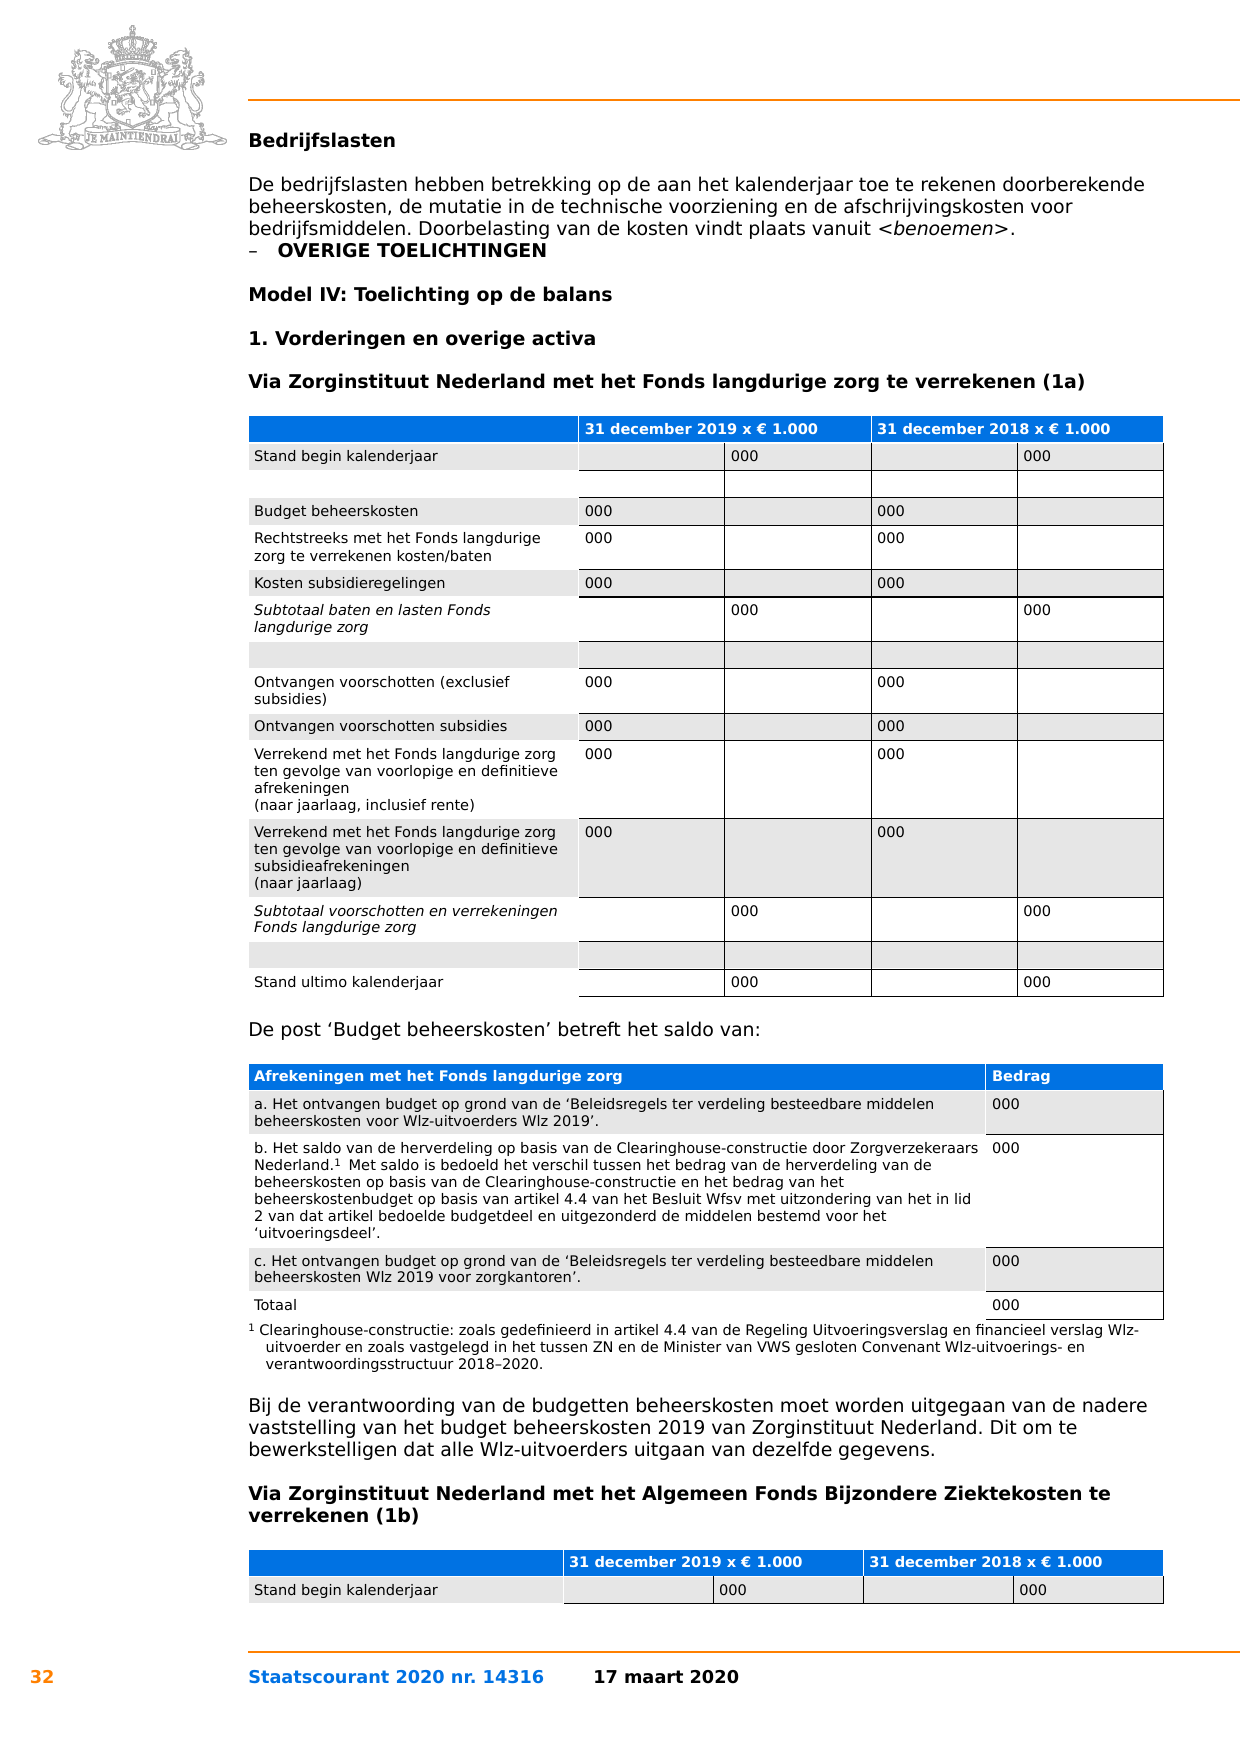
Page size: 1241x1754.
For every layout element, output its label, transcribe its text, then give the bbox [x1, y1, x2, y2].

table_cell Stand begin kalenderjaar [249, 444, 578, 470]
table_cell 000 [725, 970, 871, 996]
table_cell a. Het ontvangen budget op grond van de ‘Beleidsregels ter verdeling besteedbare middelen beheerskosten voor Wlz-uitvoerders Wlz 2019’. [249, 1091, 985, 1134]
table_cell 000 [986, 1135, 1163, 1247]
table_cell [579, 642, 724, 668]
table_cell 000 [579, 741, 724, 818]
table_cell [725, 741, 871, 818]
table_cell [725, 570, 871, 596]
table_cell Stand begin kalenderjaar [249, 1577, 563, 1603]
table_cell [872, 471, 1017, 497]
table_cell [579, 444, 724, 470]
text De bedrijfslasten hebben betrekking op de aan het kalenderjaar toe te rekenen doorberekende beheerskosten, de mutatie in de technische voorziening en de afschrijvingskosten voor bedrijfsmiddelen. Doorbelasting van de kosten vindt plaats vanuit <benoemen>. [248, 174, 1163, 240]
table_cell 000 [872, 741, 1017, 818]
table_cell [249, 471, 578, 497]
table_cell [725, 498, 871, 525]
table_cell [1018, 819, 1163, 897]
table_cell c. Het ontvangen budget op grond van de ‘Beleidsregels ter verdeling besteedbare middelen beheerskosten Wlz 2019 voor zorgkantoren’. [249, 1248, 985, 1291]
table_cell 000 [872, 669, 1017, 713]
table_cell 000 [1018, 598, 1163, 641]
table_header Afrekeningen met het Fonds langdurige zorg [249, 1064, 985, 1090]
table_cell 000 [872, 714, 1017, 740]
table_cell [872, 642, 1017, 668]
table_cell [872, 942, 1017, 968]
text De post ‘Budget beheerskosten’ betreft het saldo van: [248, 1019, 1163, 1041]
table_cell 000 [1014, 1577, 1163, 1603]
table_cell [872, 444, 1017, 470]
table_cell [872, 598, 1017, 641]
table_cell 000 [986, 1091, 1163, 1134]
table_cell [579, 970, 724, 996]
table_cell [1018, 498, 1163, 525]
text Bij de verantwoording van de budgetten beheerskosten moet worden uitgegaan van de nadere vaststelling van het budget beheerskosten 2019 van Zorginstituut Nederland. Dit om te bewerkstelligen dat alle Wlz-uitvoerders uitgaan van dezelfde gegevens. [248, 1395, 1163, 1461]
subtitle 1. Vorderingen en overige activa [248, 327, 1163, 349]
table_cell Verrekend met het Fonds langdurige zorg ten gevolge van voorlopige en definitieve subsidieafrekeningen (naar jaarlaag) [249, 819, 578, 897]
table_cell 000 [579, 498, 724, 525]
table_cell 000 [872, 498, 1017, 525]
table_cell Verrekend met het Fonds langdurige zorg ten gevolge van voorlopige en definitieve afrekeningen (naar jaarlaag, inclusief rente) [249, 741, 578, 818]
table_cell Stand ultimo kalenderjaar [249, 970, 578, 996]
table_cell [579, 942, 724, 968]
table_cell [725, 669, 871, 713]
table_cell Kosten subsidieregelingen [249, 570, 578, 596]
subtitle Bedrijfslasten [248, 130, 1163, 152]
table_cell Totaal [249, 1292, 985, 1318]
table_cell Budget beheerskosten [249, 498, 578, 525]
table_cell 000 [986, 1292, 1163, 1318]
table_cell 000 [1018, 898, 1163, 941]
table_cell [1018, 471, 1163, 497]
table_cell [872, 970, 1017, 996]
subtitle Model IV: Toelichting op de balans [248, 283, 1163, 306]
table_cell [579, 471, 724, 497]
table_cell [1018, 741, 1163, 818]
table_cell Ontvangen voorschotten subsidies [249, 714, 578, 740]
table_header 31 december 2019 x € 1.000 [579, 416, 871, 442]
table_cell [249, 942, 578, 968]
table_header [249, 416, 578, 442]
table_cell [1018, 942, 1163, 968]
table_cell 000 [872, 570, 1017, 596]
table_cell [1018, 714, 1163, 740]
table_header 31 december 2019 x € 1.000 [564, 1550, 863, 1576]
table_header 31 december 2018 x € 1.000 [864, 1550, 1163, 1576]
table_cell [564, 1577, 713, 1603]
table_cell 000 [725, 898, 871, 941]
text – OVERIGE TOELICHTINGEN [248, 240, 1163, 262]
table_cell [725, 942, 871, 968]
table_cell Subtotaal baten en lasten Fonds langdurige zorg [249, 598, 578, 641]
table_cell [579, 598, 724, 641]
table_cell [725, 471, 871, 497]
table_cell 1 Clearinghouse-constructie: zoals gedefinieerd in artikel 4.4 van de Regeling Uitvoeringsverslag en financieel verslag Wlz-uitvoerder en zoals vastgelegd in het tussen ZN en de Minister van VWS gesloten Convenant Wlz-uitvoerings- en verantwoordingsstructuur 2018–2020. [248, 1320, 1163, 1373]
table_cell 000 [714, 1577, 863, 1603]
table_header Bedrag [986, 1064, 1163, 1090]
table_cell [725, 714, 871, 740]
table_cell Subtotaal voorschotten en verrekeningen Fonds langdurige zorg [249, 898, 578, 941]
table_cell [725, 526, 871, 569]
table_cell 000 [725, 598, 871, 641]
table_cell [872, 898, 1017, 941]
table_cell [725, 819, 871, 897]
table_cell 000 [579, 526, 724, 569]
table_cell [1018, 669, 1163, 713]
table_cell 000 [1018, 444, 1163, 470]
table_cell [249, 642, 578, 668]
table_cell 000 [872, 819, 1017, 897]
table_header [249, 1550, 563, 1576]
table_cell 000 [579, 714, 724, 740]
picture [38, 25, 227, 150]
table_cell [864, 1577, 1013, 1603]
table_cell 000 [1018, 970, 1163, 996]
table_cell [1018, 526, 1163, 569]
table_cell [1018, 642, 1163, 668]
table_cell 000 [579, 570, 724, 596]
table_cell [579, 898, 724, 941]
subtitle Via Zorginstituut Nederland met het Algemeen Fonds Bijzondere Ziektekosten te verrekenen (1b) [248, 1483, 1163, 1527]
table_cell b. Het saldo van de herverdeling op basis van de Clearinghouse-constructie door Zorgverzekeraars Nederland.1 Met saldo is bedoeld het verschil tussen het bedrag van de herverdeling van de beheerskosten op basis van de Clearinghouse-constructie en het bedrag van het beheerskostenbudget op basis van artikel 4.4 van het Besluit Wfsv met uitzondering van het in lid 2 van dat artikel bedoelde budgetdeel en uitgezonderd de middelen bestemd voor het ‘uitvoeringsdeel’. [249, 1135, 985, 1247]
table_cell [1018, 570, 1163, 596]
table_cell 000 [579, 669, 724, 713]
table_cell 000 [725, 444, 871, 470]
table_cell Rechtstreeks met het Fonds langdurige zorg te verrekenen kosten/baten [249, 526, 578, 569]
table_cell [725, 642, 871, 668]
table_cell 000 [986, 1248, 1163, 1291]
table_header 31 december 2018 x € 1.000 [872, 416, 1163, 442]
table_cell 000 [579, 819, 724, 897]
subtitle Via Zorginstituut Nederland met het Fonds langdurige zorg te verrekenen (1a) [248, 371, 1163, 393]
table_cell Ontvangen voorschotten (exclusief subsidies) [249, 669, 578, 713]
table_cell 000 [872, 526, 1017, 569]
